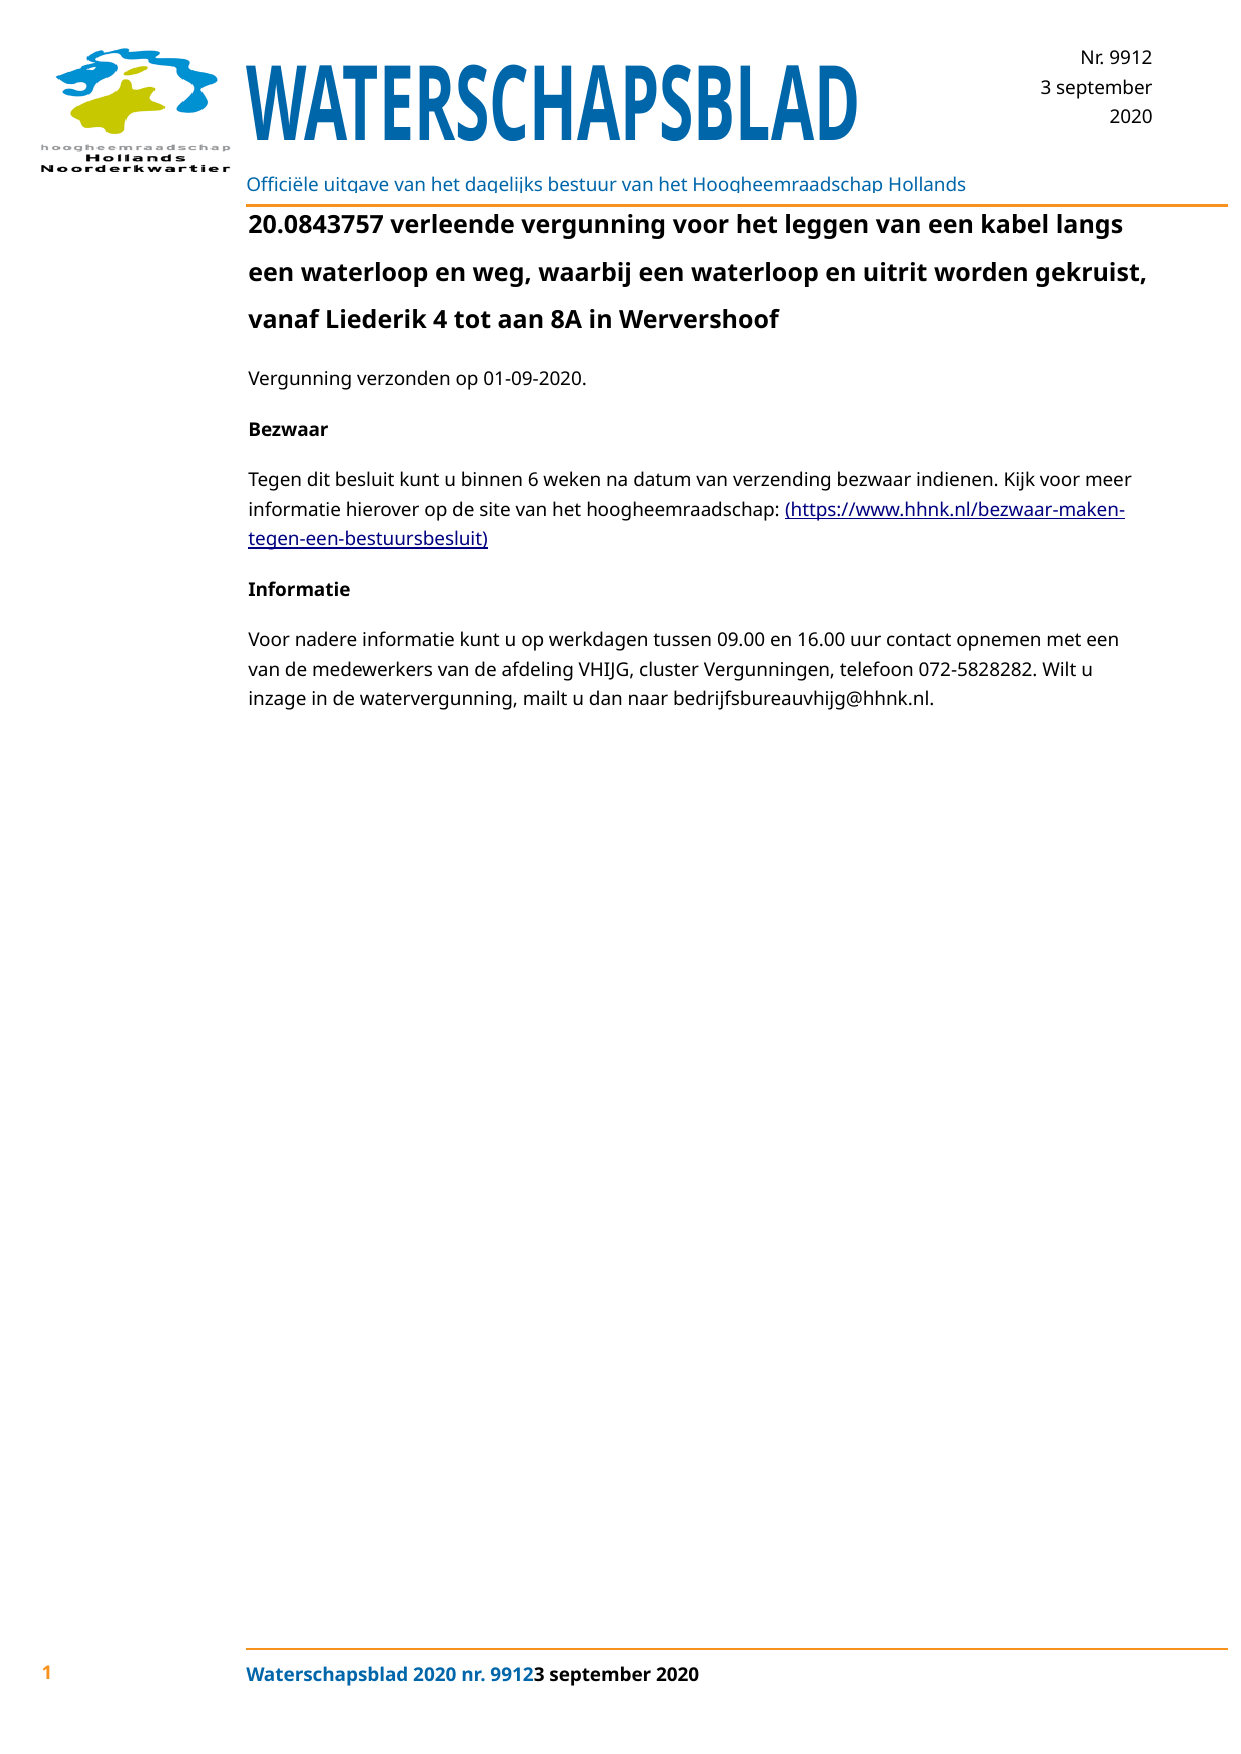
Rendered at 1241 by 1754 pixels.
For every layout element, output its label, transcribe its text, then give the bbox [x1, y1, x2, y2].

picture [41, 47, 231, 172]
text Informatie [248, 576, 1152, 602]
text Bezwaar [248, 416, 1152, 442]
text Voor nadere informatie kunt u op werkdagen tussen 09.00 en 16.00 uur contact opnemen met een van de medewerkers van de afdeling VHIJG, cluster Vergunningen, telefoon 072-5828282. Wilt u inzage in de watervergunning, mailt u dan naar bedrijfsbureauvhijg@hhnk.nl. [248, 626, 1152, 711]
text Tegen dit besluit kunt u binnen 6 weken na datum van verzending bezwaar indienen. Kijk voor meer informatie hierover op de site van het hoogheemraadschap: (https://www.hhnk.nl/bezwaar-maken-tegen-een-bestuursbesluit) [248, 466, 1152, 551]
text 20.0843757 verleende vergunning voor het leggen van een kabel langs een waterloop en weg, waarbij een waterloop en uitrit worden gekruist, vanaf Liederik 4 tot aan 8A in Wervershoof [248, 207, 1152, 336]
text Vergunning verzonden op 01-09-2020. [248, 366, 1152, 391]
